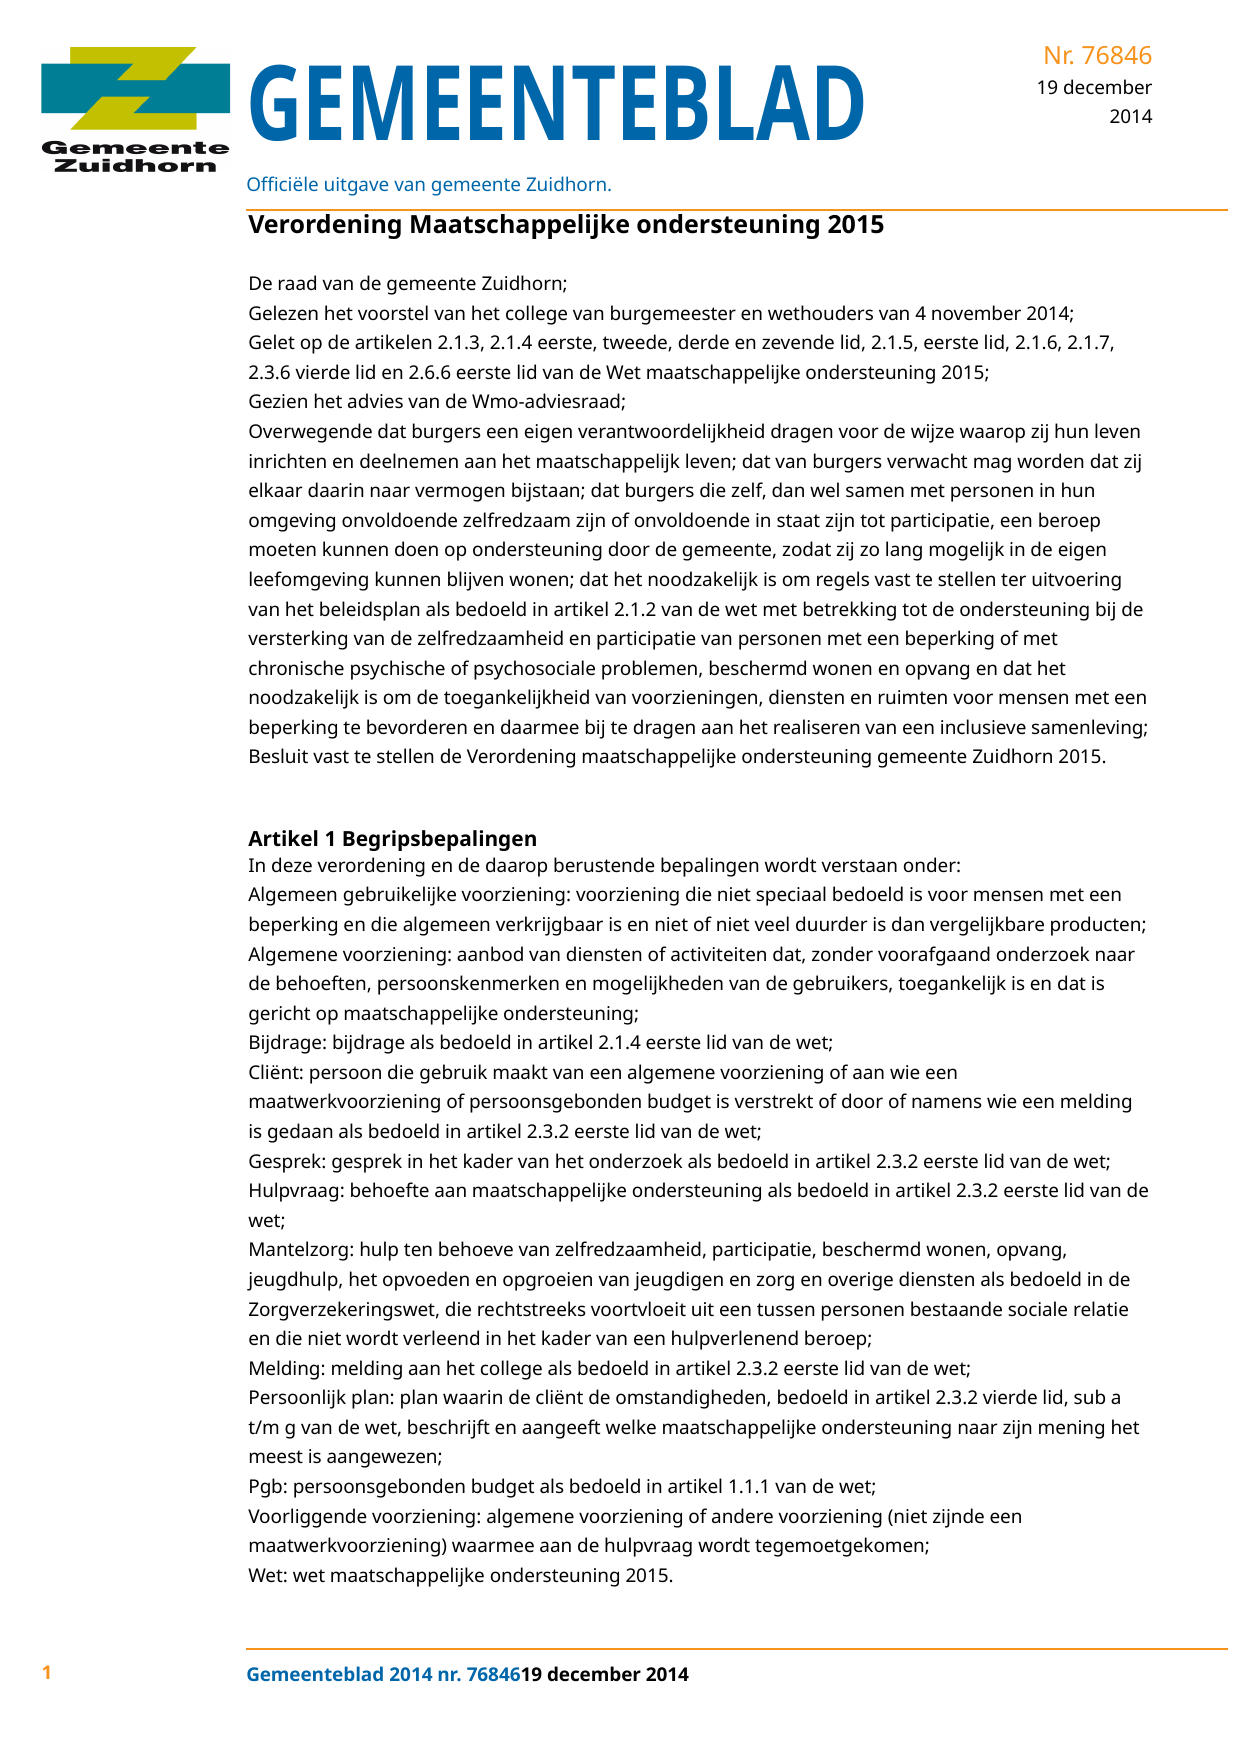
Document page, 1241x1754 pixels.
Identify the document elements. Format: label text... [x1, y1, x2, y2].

text Mantelzorg: hulp ten behoeve van zelfredzaamheid, participatie, beschermd wonen, opvang, jeugdhulp, het opvoeden en opgroeien van jeugdigen en zorg en overige diensten als bedoeld in de Zorgverzekeringswet, die rechtstreeks voortvloeit uit een tussen personen bestaande sociale relatie en die niet wordt verleend in het kader van een hulpverlenend beroep; [248, 1237, 1152, 1351]
text Pgb: persoonsgebonden budget als bedoeld in artikel 1.1.1 van de wet; [248, 1473, 1152, 1499]
text Algemene voorziening: aanbod van diensten of activiteiten dat, zonder voorafgaand onderzoek naar de behoeften, persoonskenmerken en mogelijkheden van de gebruikers, toegankelijk is en dat is gericht op maatschappelijke ondersteuning; [248, 941, 1152, 1026]
text Persoonlijk plan: plan waarin de cliënt de omstandigheden, bedoeld in artikel 2.3.2 vierde lid, sub a t/m g van de wet, beschrijft en aangeeft welke maatschappelijke ondersteuning naar zijn mening het meest is aangewezen; [248, 1384, 1152, 1469]
text Gelezen het voorstel van het college van burgemeester en wethouders van 4 november 2014; [248, 300, 1152, 326]
text Gezien het advies van de Wmo-adviesraad; [248, 389, 1152, 414]
text Gesprek: gesprek in het kader van het onderzoek als bedoeld in artikel 2.3.2 eerste lid van de wet; [248, 1148, 1152, 1174]
text In deze verordening en de daarop berustende bepalingen wordt verstaan onder: [248, 852, 1152, 878]
text Besluit vast te stellen de Verordening maatschappelijke ondersteuning gemeente Zuidhorn 2015. [248, 744, 1152, 769]
picture [41, 47, 231, 172]
text Bijdrage: bijdrage als bedoeld in artikel 2.1.4 eerste lid van de wet; [248, 1029, 1152, 1055]
text Verordening Maatschappelijke ondersteuning 2015 [248, 211, 1152, 241]
text Overwegende dat burgers een eigen verantwoordelijkheid dragen voor de wijze waarop zij hun leven inrichten en deelnemen aan het maatschappelijk leven; dat van burgers verwacht mag worden dat zij elkaar daarin naar vermogen bijstaan; dat burgers die zelf, dan wel samen met personen in hun omgeving onvoldoende zelfredzaam zijn of onvoldoende in staat zijn tot participatie, een beroep moeten kunnen doen op ondersteuning door de gemeente, zodat zij zo lang mogelijk in de eigen leefomgeving kunnen blijven wonen; dat het noodzakelijk is om regels vast te stellen ter uitvoering van het beleidsplan als bedoeld in artikel 2.1.2 van de wet met betrekking tot de ondersteuning bij de versterking van de zelfredzaamheid en participatie van personen met een beperking of met chronische psychische of psychosociale problemen, beschermd wonen en opvang en dat het noodzakelijk is om de toegankelijkheid van voorzieningen, diensten en ruimten voor mensen met een beperking te bevorderen en daarmee bij te dragen aan het realiseren van een inclusieve samenleving; [248, 418, 1152, 740]
text Gelet op de artikelen 2.1.3, 2.1.4 eerste, tweede, derde en zevende lid, 2.1.5, eerste lid, 2.1.6, 2.1.7, 2.3.6 vierde lid en 2.6.6 eerste lid van de Wet maatschappelijke ondersteuning 2015; [248, 329, 1152, 385]
text Algemeen gebruikelijke voorziening: voorziening die niet speciaal bedoeld is voor mensen met een beperking en die algemeen verkrijgbaar is en niet of niet veel duurder is dan vergelijkbare producten; [248, 882, 1152, 937]
text Voorliggende voorziening: algemene voorziening of andere voorziening (niet zijnde een maatwerkvoorziening) waarmee aan de hulpvraag wordt tegemoetgekomen; [248, 1503, 1152, 1558]
text Cliënt: persoon die gebruik maakt van een algemene voorziening of aan wie een maatwerkvoorziening of persoonsgebonden budget is verstrekt of door of namens wie een melding is gedaan als bedoeld in artikel 2.3.2 eerste lid van de wet; [248, 1059, 1152, 1144]
text Wet: wet maatschappelijke ondersteuning 2015. [248, 1562, 1152, 1588]
text Hulpvraag: behoefte aan maatschappelijke ondersteuning als bedoeld in artikel 2.3.2 eerste lid van de wet; [248, 1177, 1152, 1233]
text De raad van de gemeente Zuidhorn; [248, 270, 1152, 296]
text Melding: melding aan het college als bedoeld in artikel 2.3.2 eerste lid van de wet; [248, 1355, 1152, 1381]
text Artikel 1 Begripsbepalingen [248, 824, 1152, 852]
